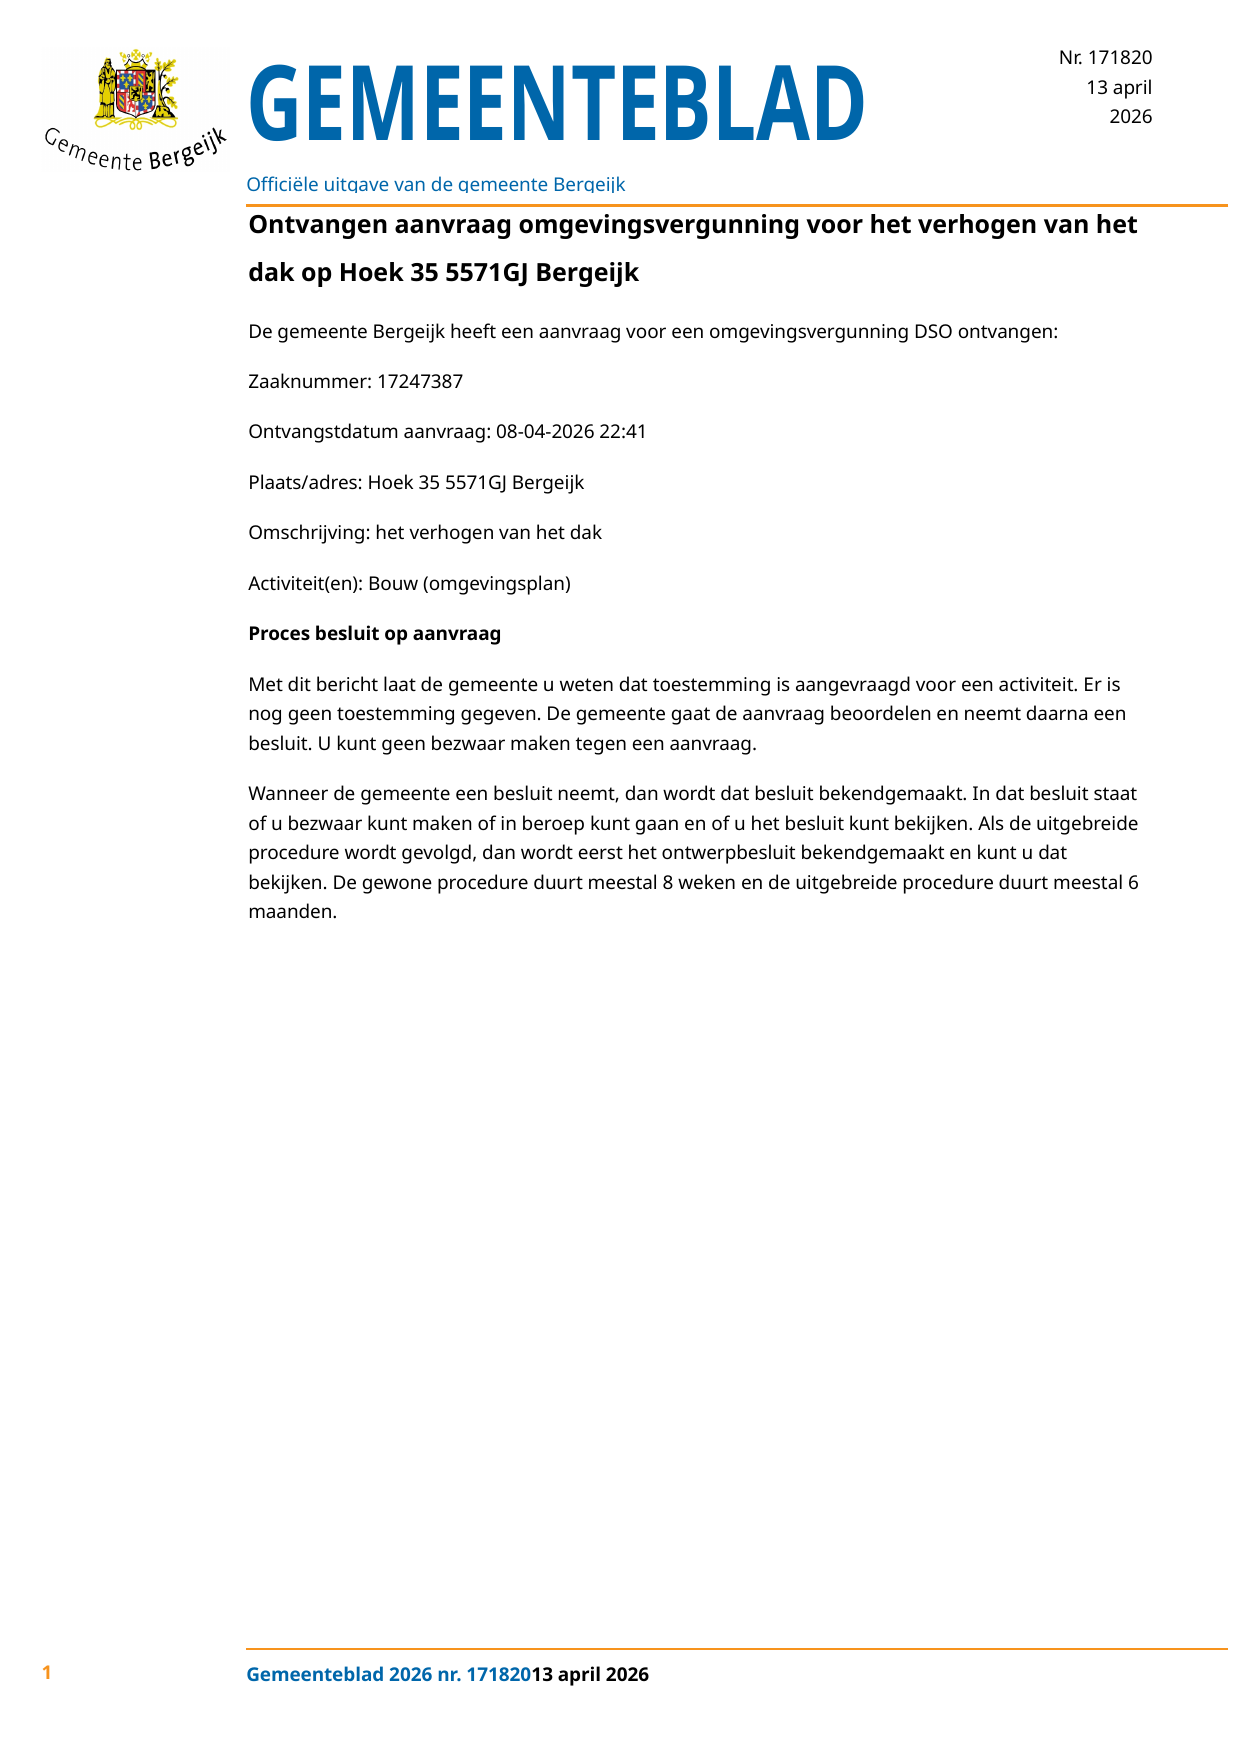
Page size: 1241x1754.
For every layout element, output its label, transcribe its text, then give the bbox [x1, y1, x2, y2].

text Zaaknummer: 17247387 [248, 368, 1152, 394]
text Ontvangstdatum aanvraag: 08-04-2026 22:41 [248, 419, 1152, 444]
text Omschrijving: het verhogen van het dak [248, 519, 1152, 545]
text Proces besluit op aanvraag [248, 620, 1152, 646]
text Plaats/adres: Hoek 35 5571GJ Bergeijk [248, 469, 1152, 495]
text De gemeente Bergeijk heeft een aanvraag voor een omgevingsvergunning DSO ontvangen: [248, 318, 1152, 344]
text Activiteit(en): Bouw (omgevingsplan) [248, 570, 1152, 596]
text Ontvangen aanvraag omgevingsvergunning voor het verhogen van het dak op Hoek 35 5571GJ Bergeijk [248, 207, 1152, 288]
picture [41, 47, 231, 172]
text Met dit bericht laat de gemeente u weten dat toestemming is aangevraagd voor een activiteit. Er is nog geen toestemming gegeven. De gemeente gaat de aanvraag beoordelen en neemt daarna een besluit. U kunt geen bezwaar maken tegen een aanvraag. [248, 671, 1152, 756]
text Wanneer de gemeente een besluit neemt, dan wordt dat besluit bekendgemaakt. In dat besluit staat of u bezwaar kunt maken of in beroep kunt gaan en of u het besluit kunt bekijken. Als de uitgebreide procedure wordt gevolgd, dan wordt eerst het ontwerpbesluit bekendgemaakt en kunt u dat bekijken. De gewone procedure duurt meestal 8 weken en de uitgebreide procedure duurt meestal 6 maanden. [248, 780, 1152, 924]
